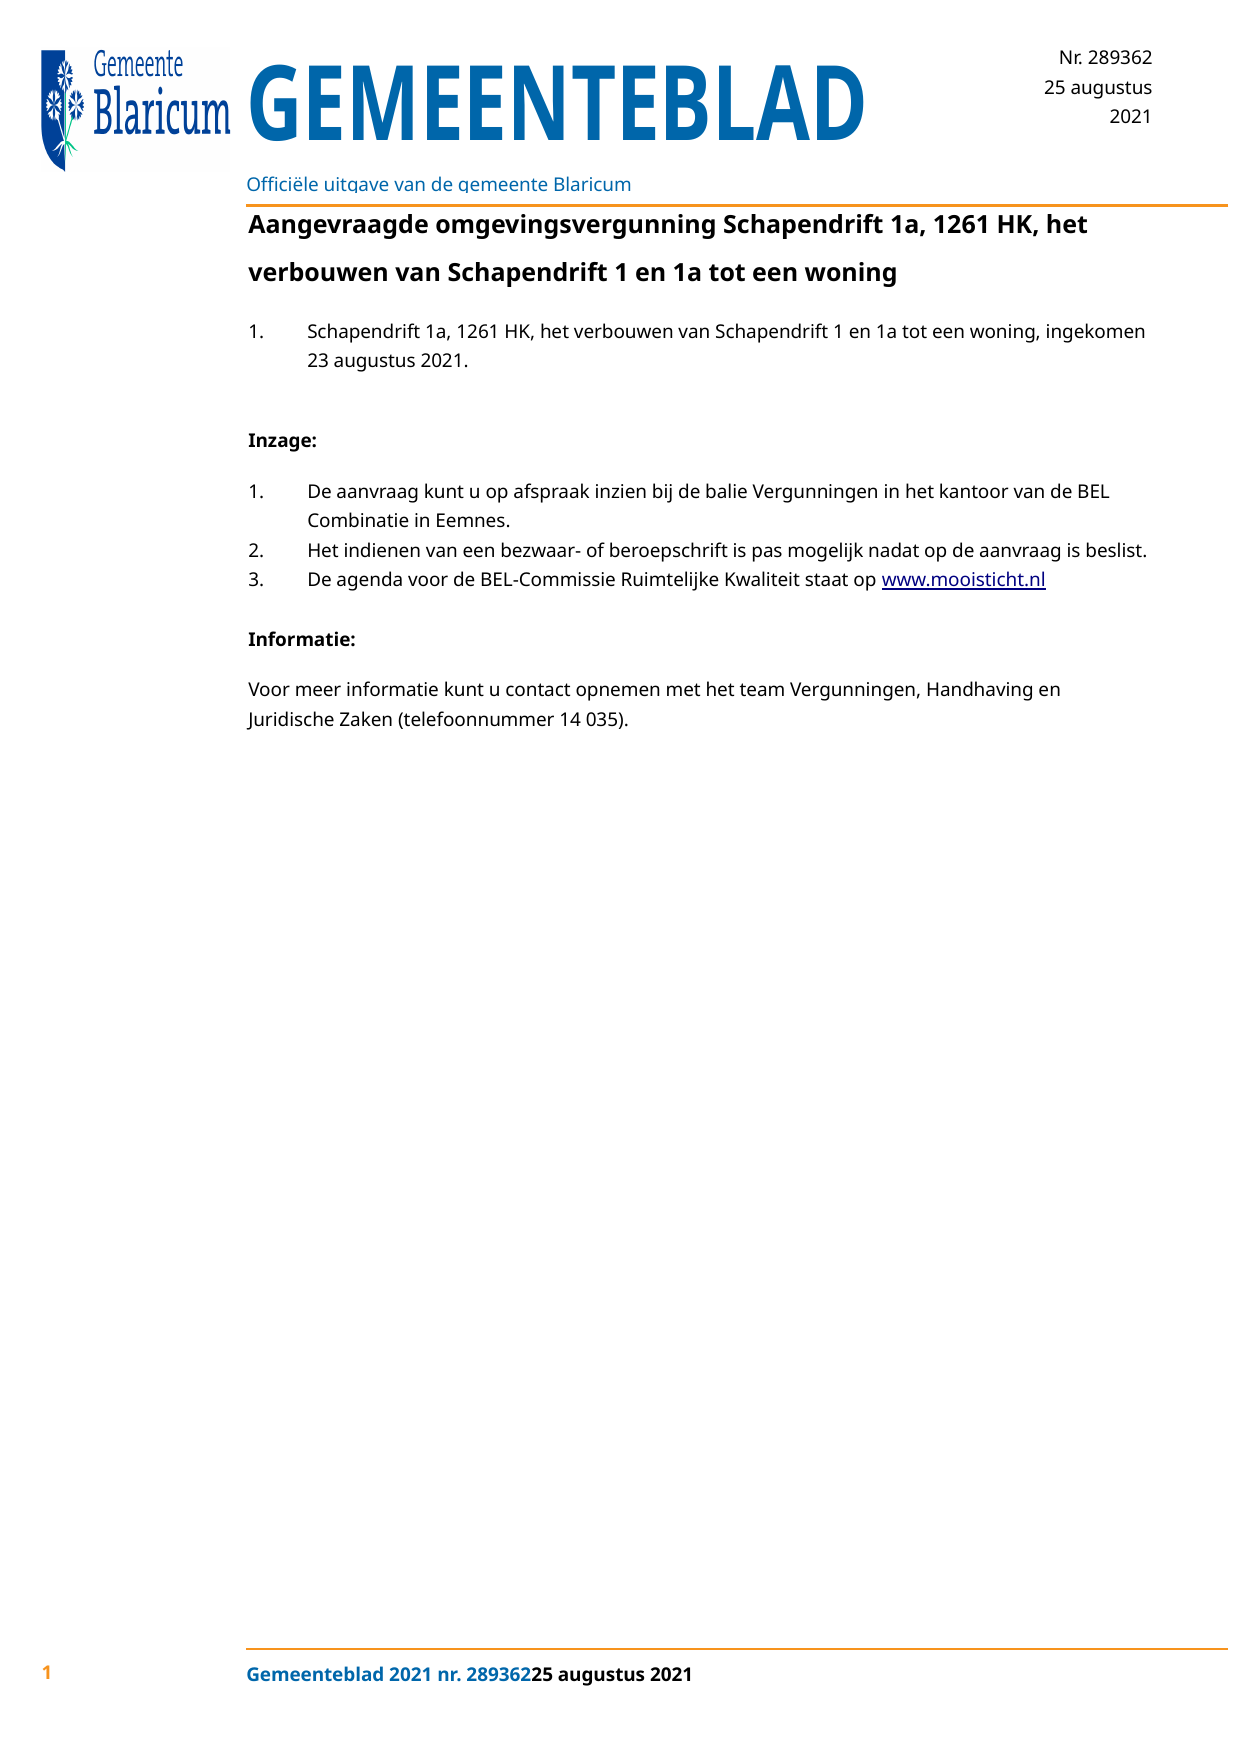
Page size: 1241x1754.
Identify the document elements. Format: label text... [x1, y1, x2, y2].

list Schapendrift 1a, 1261 HK, het verbouwen van Schapendrift 1 en 1a tot een woning, ingekomen 23 augustus 2021. [248, 318, 1152, 373]
text Voor meer informatie kunt u contact opnemen met het team Vergunningen, Handhaving en Juridische Zaken (telefoonnummer 14 035). [248, 676, 1152, 732]
text Aangevraagde omgevingsvergunning Schapendrift 1a, 1261 HK, het verbouwen van Schapendrift 1 en 1a tot een woning [248, 207, 1152, 288]
list De agenda voor de BEL-Commissie Ruimtelijke Kwaliteit staat op www.mooisticht.nl [248, 567, 1152, 592]
text Informatie: [248, 626, 1152, 652]
picture [41, 47, 231, 172]
text Inzage: [248, 427, 1152, 453]
list De aanvraag kunt u op afspraak inzien bij de balie Vergunningen in het kantoor van de BEL Combinatie in Eemnes. [248, 478, 1152, 533]
list Het indienen van een bezwaar- of beroepschrift is pas mogelijk nadat op de aanvraag is beslist. [248, 537, 1152, 563]
